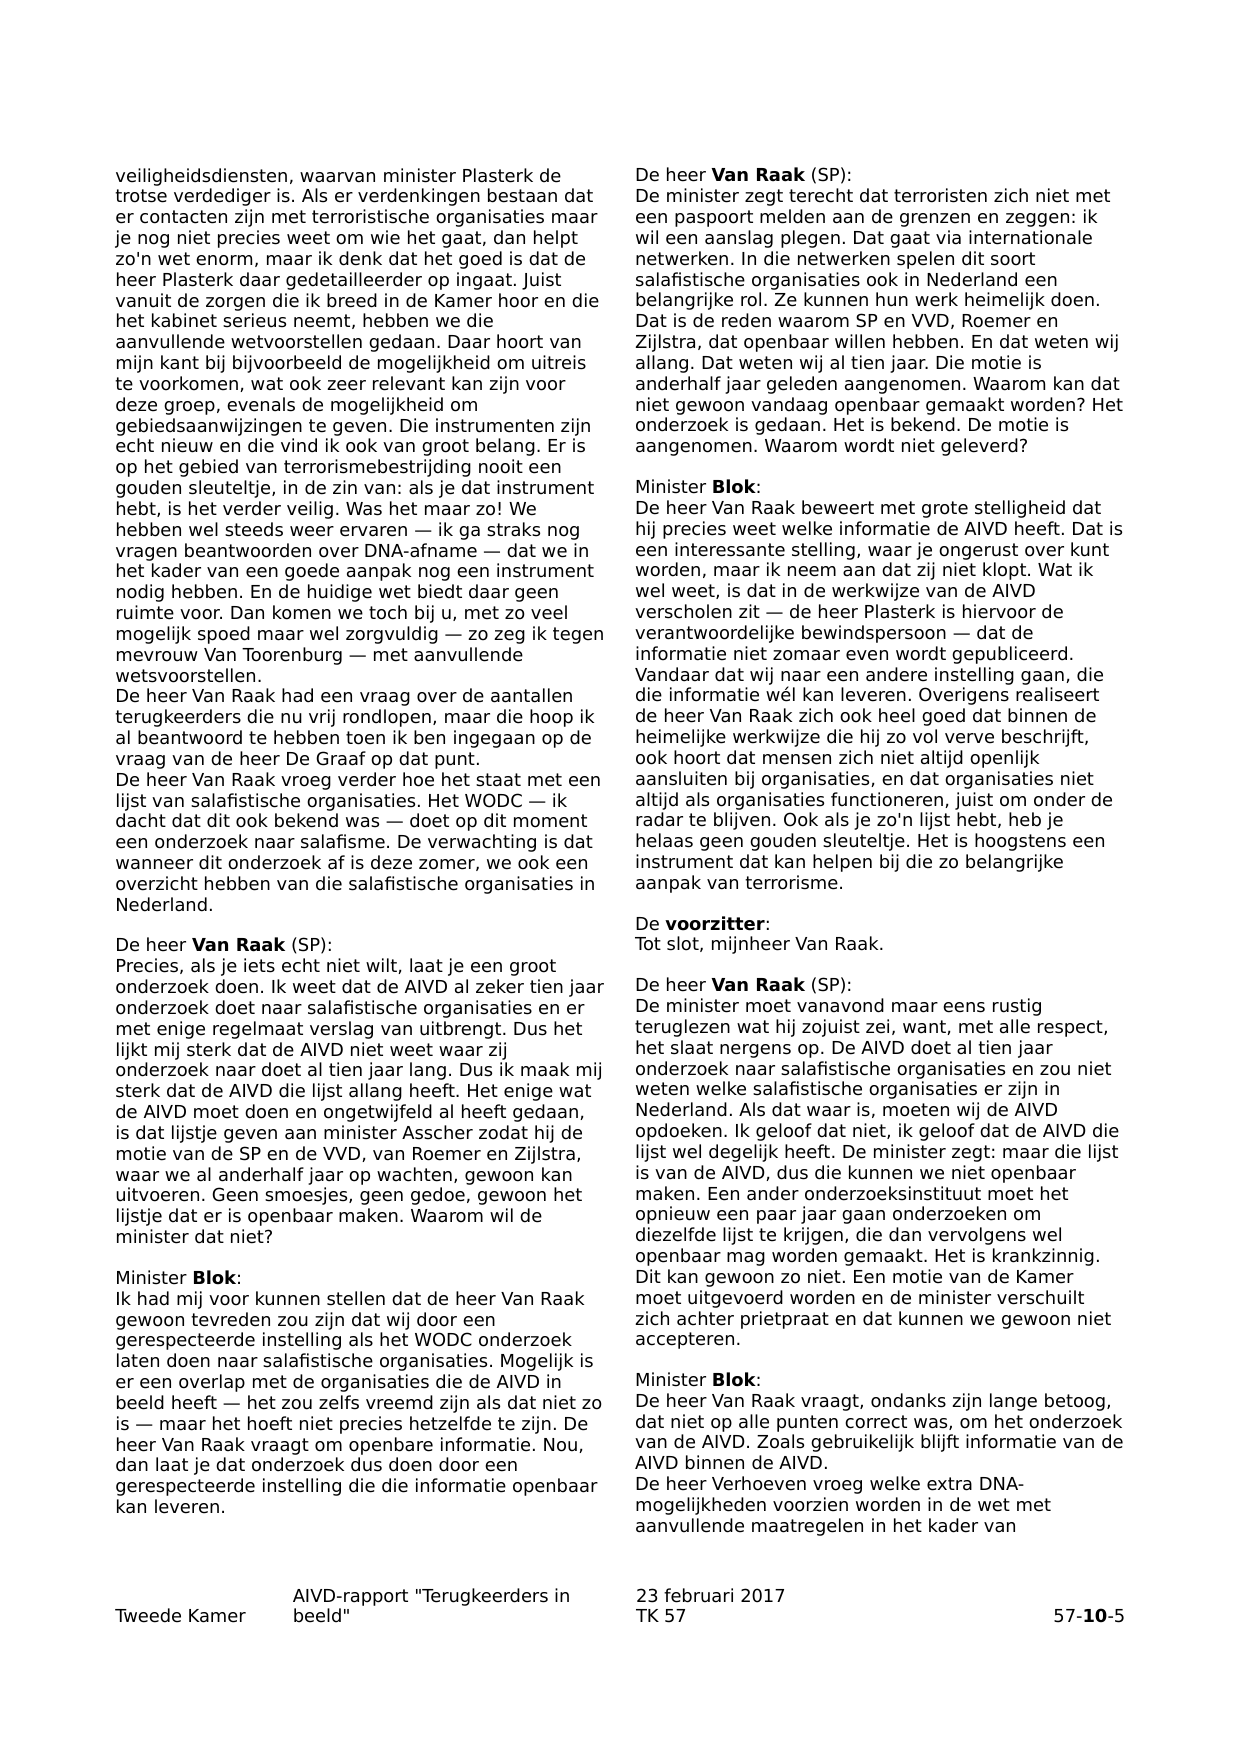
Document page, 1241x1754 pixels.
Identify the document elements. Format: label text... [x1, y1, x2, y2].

text De heer Van Raak (SP): [115, 935, 605, 956]
text Precies, als je iets echt niet wilt, laat je een groot onderzoek doen. Ik weet dat de AIVD al zeker tien jaar onderzoek doet naar salafistische organisaties en er met enige regelmaat verslag van uitbrengt. Dus het lijkt mij sterk dat de AIVD niet weet waar zij onderzoek naar doet al tien jaar lang. Dus ik maak mij sterk dat de AIVD die lijst allang heeft. Het enige wat de AIVD moet doen en ongetwijfeld al heeft gedaan, is dat lijstje geven aan minister Asscher zodat hij de motie van de SP en de VVD, van Roemer en Zijlstra, waar we al anderhalf jaar op wachten, gewoon kan uitvoeren. Geen smoesjes, geen gedoe, gewoon het lijstje dat er is openbaar maken. Waarom wil de minister dat niet? [115, 956, 605, 1248]
text De heer Verhoeven vroeg welke extra DNA-mogelijkheden voorzien worden in de wet met aanvullende maatregelen in het kader van [635, 1474, 1125, 1536]
text veiligheidsdiensten, waarvan minister Plasterk de trotse verdediger is. Als er verdenkingen bestaan dat er contacten zijn met terroristische organisaties maar je nog niet precies weet om wie het gaat, dan helpt zo'n wet enorm, maar ik denk dat het goed is dat de heer Plasterk daar gedetailleerder op ingaat. Juist vanuit de zorgen die ik breed in de Kamer hoor en die het kabinet serieus neemt, hebben we die aanvullende wetvoorstellen gedaan. Daar hoort van mijn kant bij bijvoorbeeld de mogelijkheid om uitreis te voorkomen, wat ook zeer relevant kan zijn voor deze groep, evenals de mogelijkheid om gebiedsaanwijzingen te geven. Die instrumenten zijn echt nieuw en die vind ik ook van groot belang. Er is op het gebied van terrorismebestrijding nooit een gouden sleuteltje, in de zin van: als je dat instrument hebt, is het verder veilig. Was het maar zo! We hebben wel steeds weer ervaren — ik ga straks nog vragen beantwoorden over DNA-afname — dat we in het kader van een goede aanpak nog een instrument nodig hebben. En de huidige wet biedt daar geen ruimte voor. Dan komen we toch bij u, met zo veel mogelijk spoed maar wel zorgvuldig — zo zeg ik tegen mevrouw Van Toorenburg — met aanvullende wetsvoorstellen. [115, 165, 605, 686]
text Ik had mij voor kunnen stellen dat de heer Van Raak gewoon tevreden zou zijn dat wij door een gerespecteerde instelling als het WODC onderzoek laten doen naar salafistische organisaties. Mogelijk is er een overlap met de organisaties die de AIVD in beeld heeft — het zou zelfs vreemd zijn als dat niet zo is — maar het hoeft niet precies hetzelfde te zijn. De heer Van Raak vraagt om openbare informatie. Nou, dan laat je dat onderzoek dus doen door een gerespecteerde instelling die die informatie openbaar kan leveren. [115, 1288, 605, 1518]
text Minister Blok: [635, 477, 1125, 498]
text Tot slot, mijnheer Van Raak. [635, 934, 1125, 955]
text De heer Van Raak (SP): [635, 975, 1125, 996]
text Minister Blok: [115, 1268, 605, 1288]
text De heer Van Raak beweert met grote stelligheid dat hij precies weet welke informatie de AIVD heeft. Dat is een interessante stelling, waar je ongerust over kunt worden, maar ik neem aan dat zij niet klopt. Wat ik wel weet, is dat in de werkwijze van de AIVD verscholen zit — de heer Plasterk is hiervoor de verantwoordelijke bewindspersoon — dat de informatie niet zomaar even wordt gepubliceerd. Vandaar dat wij naar een andere instelling gaan, die die informatie wél kan leveren. Overigens realiseert de heer Van Raak zich ook heel goed dat binnen de heimelijke werkwijze die hij zo vol verve beschrijft, ook hoort dat mensen zich niet altijd openlijk aansluiten bij organisaties, en dat organisaties niet altijd als organisaties functioneren, juist om onder de radar te blijven. Ook als je zo'n lijst hebt, heb je helaas geen gouden sleuteltje. Het is hoogstens een instrument dat kan helpen bij die zo belangrijke aanpak van terrorisme. [635, 498, 1125, 893]
text De heer Van Raak vraagt, ondanks zijn lange betoog, dat niet op alle punten correct was, om het onderzoek van de AIVD. Zoals gebruikelijk blijft informatie van de AIVD binnen de AIVD. [635, 1391, 1125, 1474]
text De heer Van Raak (SP): [635, 165, 1125, 186]
text Minister Blok: [635, 1370, 1125, 1391]
text De heer Van Raak vroeg verder hoe het staat met een lijst van salafistische organisaties. Het WODC — ik dacht dat dit ook bekend was — doet op dit moment een onderzoek naar salafisme. De verwachting is dat wanneer dit onderzoek af is deze zomer, we ook een overzicht hebben van die salafistische organisaties in Nederland. [115, 769, 605, 915]
text De minister zegt terecht dat terroristen zich niet met een paspoort melden aan de grenzen en zeggen: ik wil een aanslag plegen. Dat gaat via internationale netwerken. In die netwerken spelen dit soort salafistische organisaties ook in Nederland een belangrijke rol. Ze kunnen hun werk heimelijk doen. Dat is de reden waarom SP en VVD, Roemer en Zijlstra, dat openbaar willen hebben. En dat weten wij allang. Dat weten wij al tien jaar. Die motie is anderhalf jaar geleden aangenomen. Waarom kan dat niet gewoon vandaag openbaar gemaakt worden? Het onderzoek is gedaan. Het is bekend. De motie is aangenomen. Waarom wordt niet geleverd? [635, 186, 1125, 457]
text De voorzitter: [635, 913, 1125, 934]
text De heer Van Raak had een vraag over de aantallen terugkeerders die nu vrij rondlopen, maar die hoop ik al beantwoord te hebben toen ik ben ingegaan op de vraag van de heer De Graaf op dat punt. [115, 686, 605, 769]
text De minister moet vanavond maar eens rustig teruglezen wat hij zojuist zei, want, met alle respect, het slaat nergens op. De AIVD doet al tien jaar onderzoek naar salafistische organisaties en zou niet weten welke salafistische organisaties er zijn in Nederland. Als dat waar is, moeten wij de AIVD opdoeken. Ik geloof dat niet, ik geloof dat de AIVD die lijst wel degelijk heeft. De minister zegt: maar die lijst is van de AIVD, dus die kunnen we niet openbaar maken. Een ander onderzoeksinstituut moet het opnieuw een paar jaar gaan onderzoeken om diezelfde lijst te krijgen, die dan vervolgens wel openbaar mag worden gemaakt. Het is krankzinnig. Dit kan gewoon zo niet. Een motie van de Kamer moet uitgevoerd worden en de minister verschuilt zich achter prietpraat en dat kunnen we gewoon niet accepteren. [635, 996, 1125, 1350]
